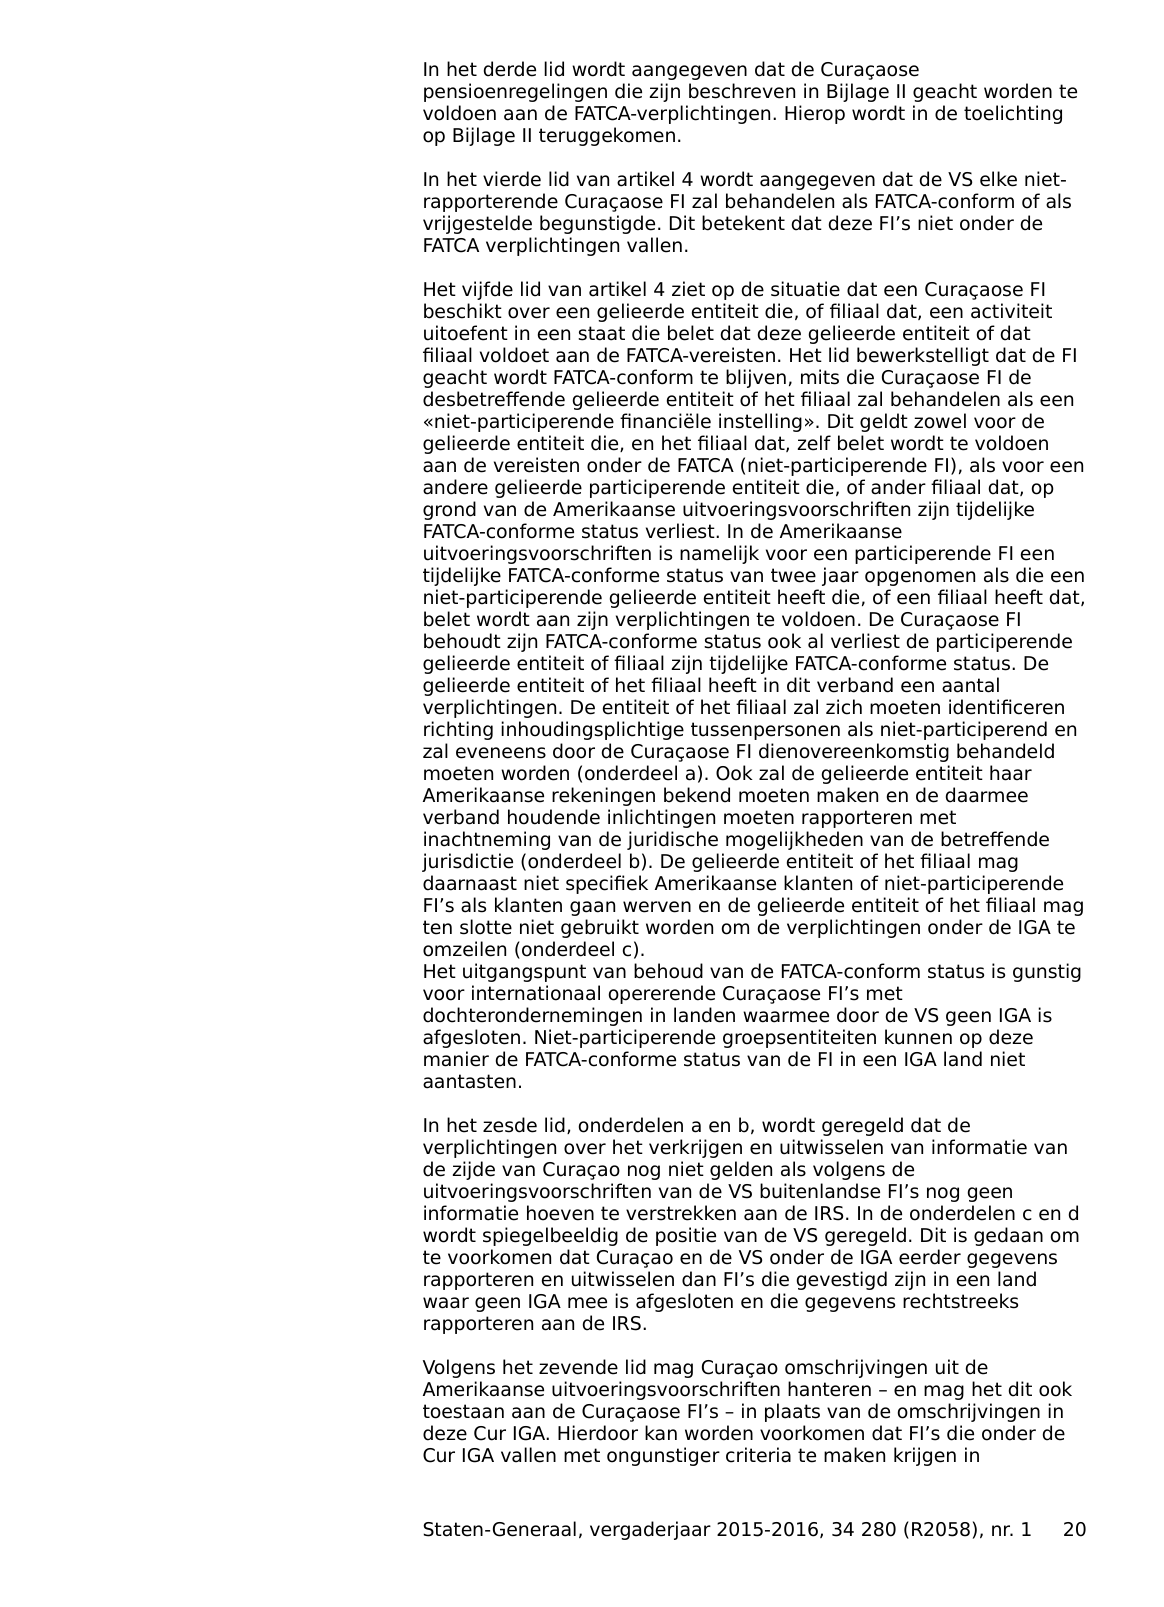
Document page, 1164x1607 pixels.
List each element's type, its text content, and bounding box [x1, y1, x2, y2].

text Volgens het zevende lid mag Curaçao omschrijvingen uit de Amerikaanse uitvoeringsvoorschriften hanteren – en mag het dit ook toestaan aan de Curaçaose FI’s – in plaats van de omschrijvingen in deze Cur IGA. Hierdoor kan worden voorkomen dat FI’s die onder de Cur IGA vallen met ongunstiger criteria te maken krijgen in [422, 1357, 1087, 1467]
text In het derde lid wordt aangegeven dat de Curaçaose pensioenregelingen die zijn beschreven in Bijlage II geacht worden te voldoen aan de FATCA-verplichtingen. Hierop wordt in de toelichting op Bijlage II teruggekomen. [422, 59, 1087, 147]
text In het zesde lid, onderdelen a en b, wordt geregeld dat de verplichtingen over het verkrijgen en uitwisselen van informatie van de zijde van Curaçao nog niet gelden als volgens de uitvoeringsvoorschriften van de VS buitenlandse FI’s nog geen informatie hoeven te verstrekken aan de IRS. In de onderdelen c en d wordt spiegelbeeldig de positie van de VS geregeld. Dit is gedaan om te voorkomen dat Curaçao en de VS onder de IGA eerder gegevens rapporteren en uitwisselen dan FI’s die gevestigd zijn in een land waar geen IGA mee is afgesloten en die gegevens rechtstreeks rapporteren aan de IRS. [422, 1115, 1087, 1334]
text Het uitgangspunt van behoud van de FATCA-conform status is gunstig voor internationaal opererende Curaçaose FI’s met dochterondernemingen in landen waarmee door de VS geen IGA is afgesloten. Niet-participerende groepsentiteiten kunnen op deze manier de FATCA-conforme status van de FI in een IGA land niet aantasten. [422, 961, 1087, 1092]
text Het vijfde lid van artikel 4 ziet op de situatie dat een Curaçaose FI beschikt over een gelieerde entiteit die, of filiaal dat, een activiteit uitoefent in een staat die belet dat deze gelieerde entiteit of dat filiaal voldoet aan de FATCA-vereisten. Het lid bewerkstelligt dat de FI geacht wordt FATCA-conform te blijven, mits die Curaçaose FI de desbetreffende gelieerde entiteit of het filiaal zal behandelen als een «niet-participerende financiële instelling». Dit geldt zowel voor de gelieerde entiteit die, en het filiaal dat, zelf belet wordt te voldoen aan de vereisten onder de FATCA (niet-participerende FI), als voor een andere gelieerde participerende entiteit die, of ander filiaal dat, op grond van de Amerikaanse uitvoeringsvoorschriften zijn tijdelijke FATCA-conforme status verliest. In de Amerikaanse uitvoeringsvoorschriften is namelijk voor een participerende FI een tijdelijke FATCA-conforme status van twee jaar opgenomen als die een niet-participerende gelieerde entiteit heeft die, of een filiaal heeft dat, belet wordt aan zijn verplichtingen te voldoen. De Curaçaose FI behoudt zijn FATCA-conforme status ook al verliest de participerende gelieerde entiteit of filiaal zijn tijdelijke FATCA-conforme status. De gelieerde entiteit of het filiaal heeft in dit verband een aantal verplichtingen. De entiteit of het filiaal zal zich moeten identificeren richting inhoudingsplichtige tussenpersonen als niet-participerend en zal eveneens door de Curaçaose FI dienovereenkomstig behandeld moeten worden (onderdeel a). Ook zal de gelieerde entiteit haar Amerikaanse rekeningen bekend moeten maken en de daarmee verband houdende inlichtingen moeten rapporteren met inachtneming van de juridische mogelijkheden van de betreffende jurisdictie (onderdeel b). De gelieerde entiteit of het filiaal mag daarnaast niet specifiek Amerikaanse klanten of niet-participerende FI’s als klanten gaan werven en de gelieerde entiteit of het filiaal mag ten slotte niet gebruikt worden om de verplichtingen onder de IGA te omzeilen (onderdeel c). [422, 279, 1087, 961]
text In het vierde lid van artikel 4 wordt aangegeven dat de VS elke niet-rapporterende Curaçaose FI zal behandelen als FATCA-conform of als vrijgestelde begunstigde. Dit betekent dat deze FI’s niet onder de FATCA verplichtingen vallen. [422, 169, 1087, 257]
